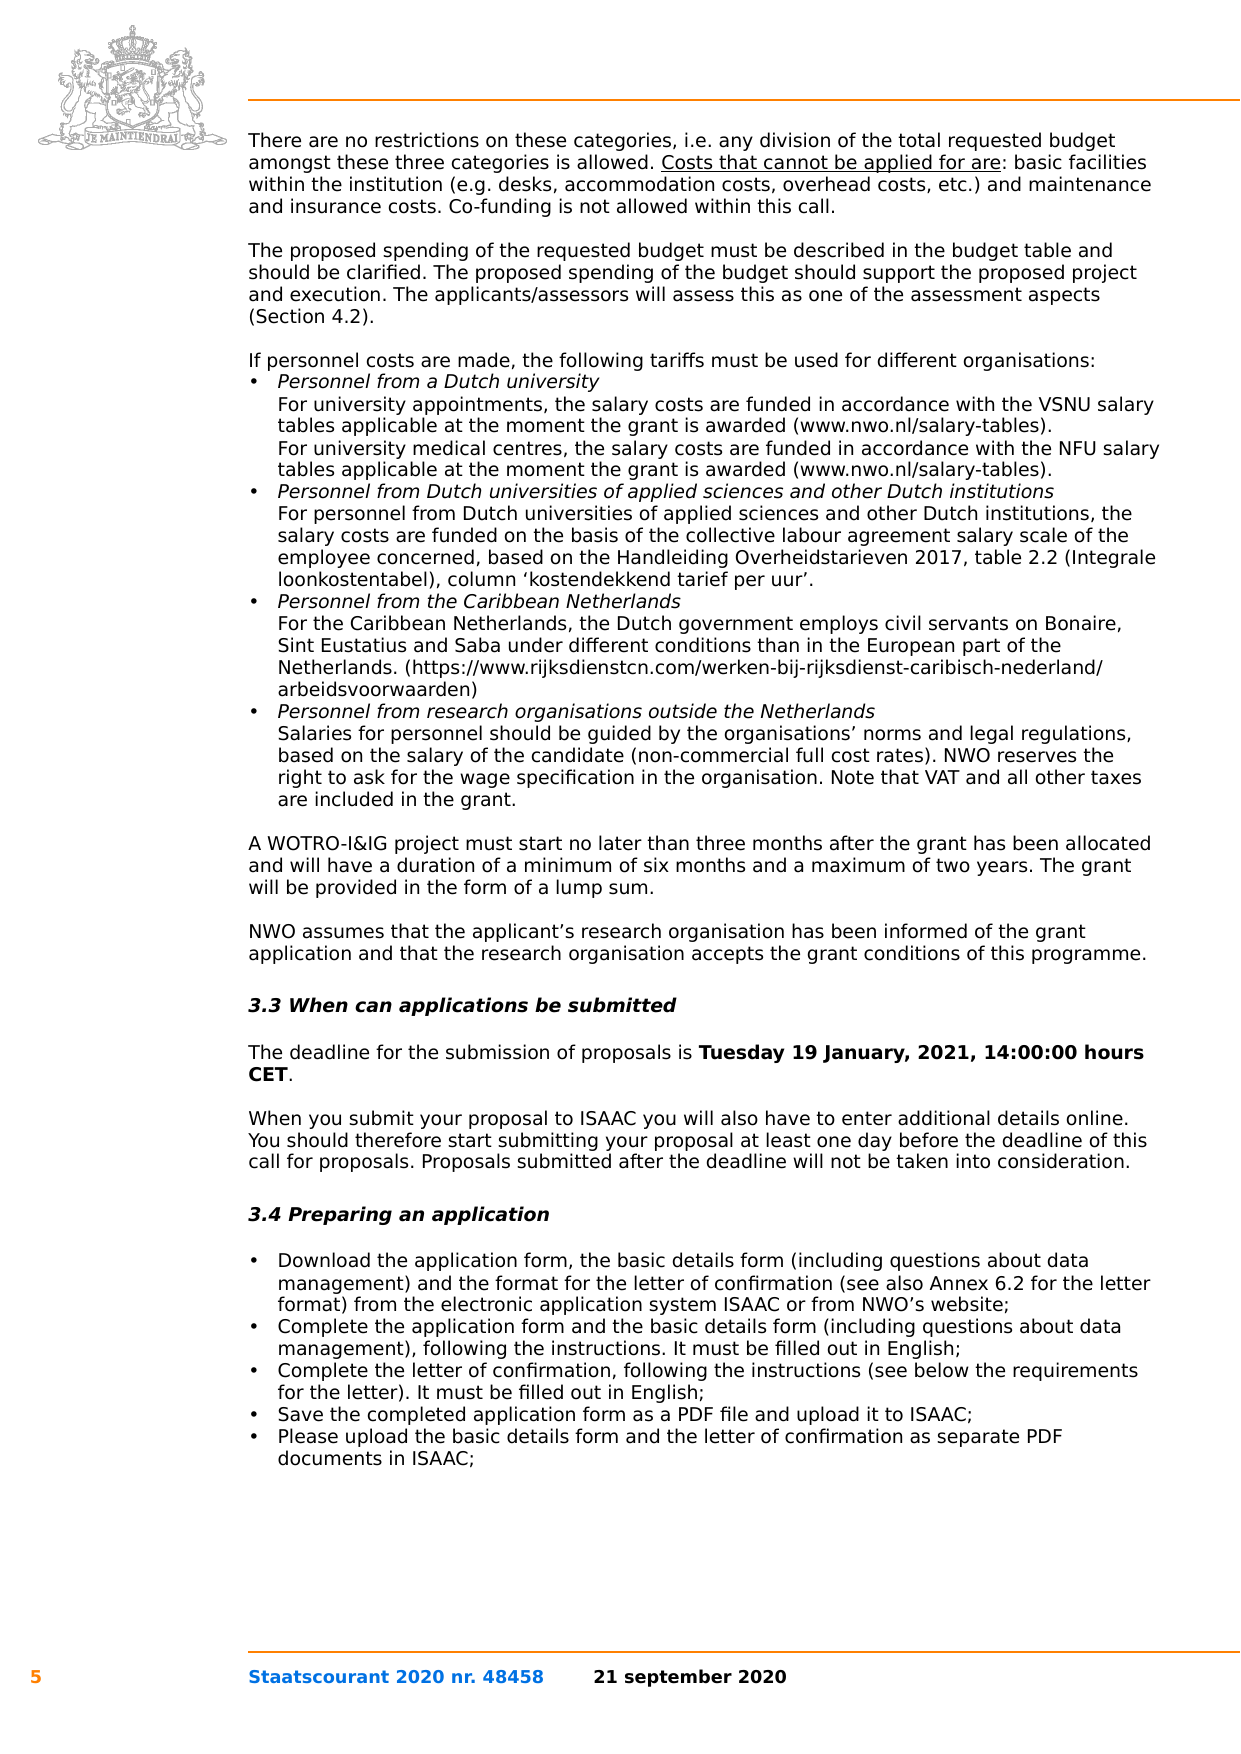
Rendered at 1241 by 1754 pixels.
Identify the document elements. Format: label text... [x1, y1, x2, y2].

text When you submit your proposal to ISAAC you will also have to enter additional details online. You should therefore start submitting your proposal at least one day before the deadline of this call for proposals. Proposals submitted after the deadline will not be taken into consideration. [248, 1107, 1163, 1173]
text • Save the completed application form as a PDF file and upload it to ISAAC; [248, 1404, 1163, 1426]
text • Download the application form, the basic details form (including questions about data management) and the format for the letter of confirmation (see also Annex 6.2 for the letter format) from the electronic application system ISAAC or from NWO’s website; [248, 1250, 1163, 1316]
text • Complete the letter of confirmation, following the instructions (see below the requirements for the letter). It must be filled out in English; [248, 1360, 1163, 1404]
text If personnel costs are made, the following tariffs must be used for different organisations: [248, 349, 1163, 371]
picture [38, 25, 227, 150]
subtitle 3.4 Preparing an application [248, 1203, 1163, 1225]
text For the Caribbean Netherlands, the Dutch government employs civil servants on Bonaire, Sint Eustatius and Saba under different conditions than in the European part of the Netherlands. (https://www.rijksdienstcn.com/werken-bij-rijksdienst-caribisch-nederland/arbeidsvoorwaarden) [277, 613, 1163, 701]
text Salaries for personnel should be guided by the organisations’ norms and legal regulations, based on the salary of the candidate (non-commercial full cost rates). NWO reserves the right to ask for the wage specification in the organisation. Note that VAT and all other taxes are included in the grant. [277, 723, 1163, 811]
text For university appointments, the salary costs are funded in accordance with the VSNU salary tables applicable at the moment the grant is awarded (www.nwo.nl/salary-tables). [277, 393, 1163, 437]
text • Personnel from a Dutch university [248, 371, 1163, 393]
text The proposed spending of the requested budget must be described in the budget table and should be clarified. The proposed spending of the budget should support the proposed project and execution. The applicants/assessors will assess this as one of the assessment aspects (Section 4.2). [248, 240, 1163, 328]
text • Please upload the basic details form and the letter of confirmation as separate PDF documents in ISAAC; [248, 1426, 1163, 1470]
text • Personnel from the Caribbean Netherlands [248, 591, 1163, 613]
text NWO assumes that the applicant’s research organisation has been informed of the grant application and that the research organisation accepts the grant conditions of this programme. [248, 921, 1163, 965]
text • Personnel from Dutch universities of applied sciences and other Dutch institutions [248, 481, 1163, 503]
text • Complete the application form and the basic details form (including questions about data management), following the instructions. It must be filled out in English; [248, 1316, 1163, 1360]
text There are no restrictions on these categories, i.e. any division of the total requested budget amongst these three categories is allowed. Costs that cannot be applied for are: basic facilities within the institution (e.g. desks, accommodation costs, overhead costs, etc.) and maintenance and insurance costs. Co-funding is not allowed within this call. [248, 130, 1163, 218]
text • Personnel from research organisations outside the Netherlands [248, 701, 1163, 723]
text For university medical centres, the salary costs are funded in accordance with the NFU salary tables applicable at the moment the grant is awarded (www.nwo.nl/salary-tables). [277, 437, 1163, 481]
subtitle 3.3 When can applications be submitted [248, 995, 1163, 1017]
text For personnel from Dutch universities of applied sciences and other Dutch institutions, the salary costs are funded on the basis of the collective labour agreement salary scale of the employee concerned, based on the Handleiding Overheidstarieven 2017, table 2.2 (Integrale loonkostentabel), column ‘kostendekkend tarief per uur’. [277, 503, 1163, 591]
text A WOTRO-I&IG project must start no later than three months after the grant has been allocated and will have a duration of a minimum of six months and a maximum of two years. The grant will be provided in the form of a lump sum. [248, 833, 1163, 899]
text The deadline for the submission of proposals is Tuesday 19 January, 2021, 14:00:00 hours CET. [248, 1042, 1163, 1086]
